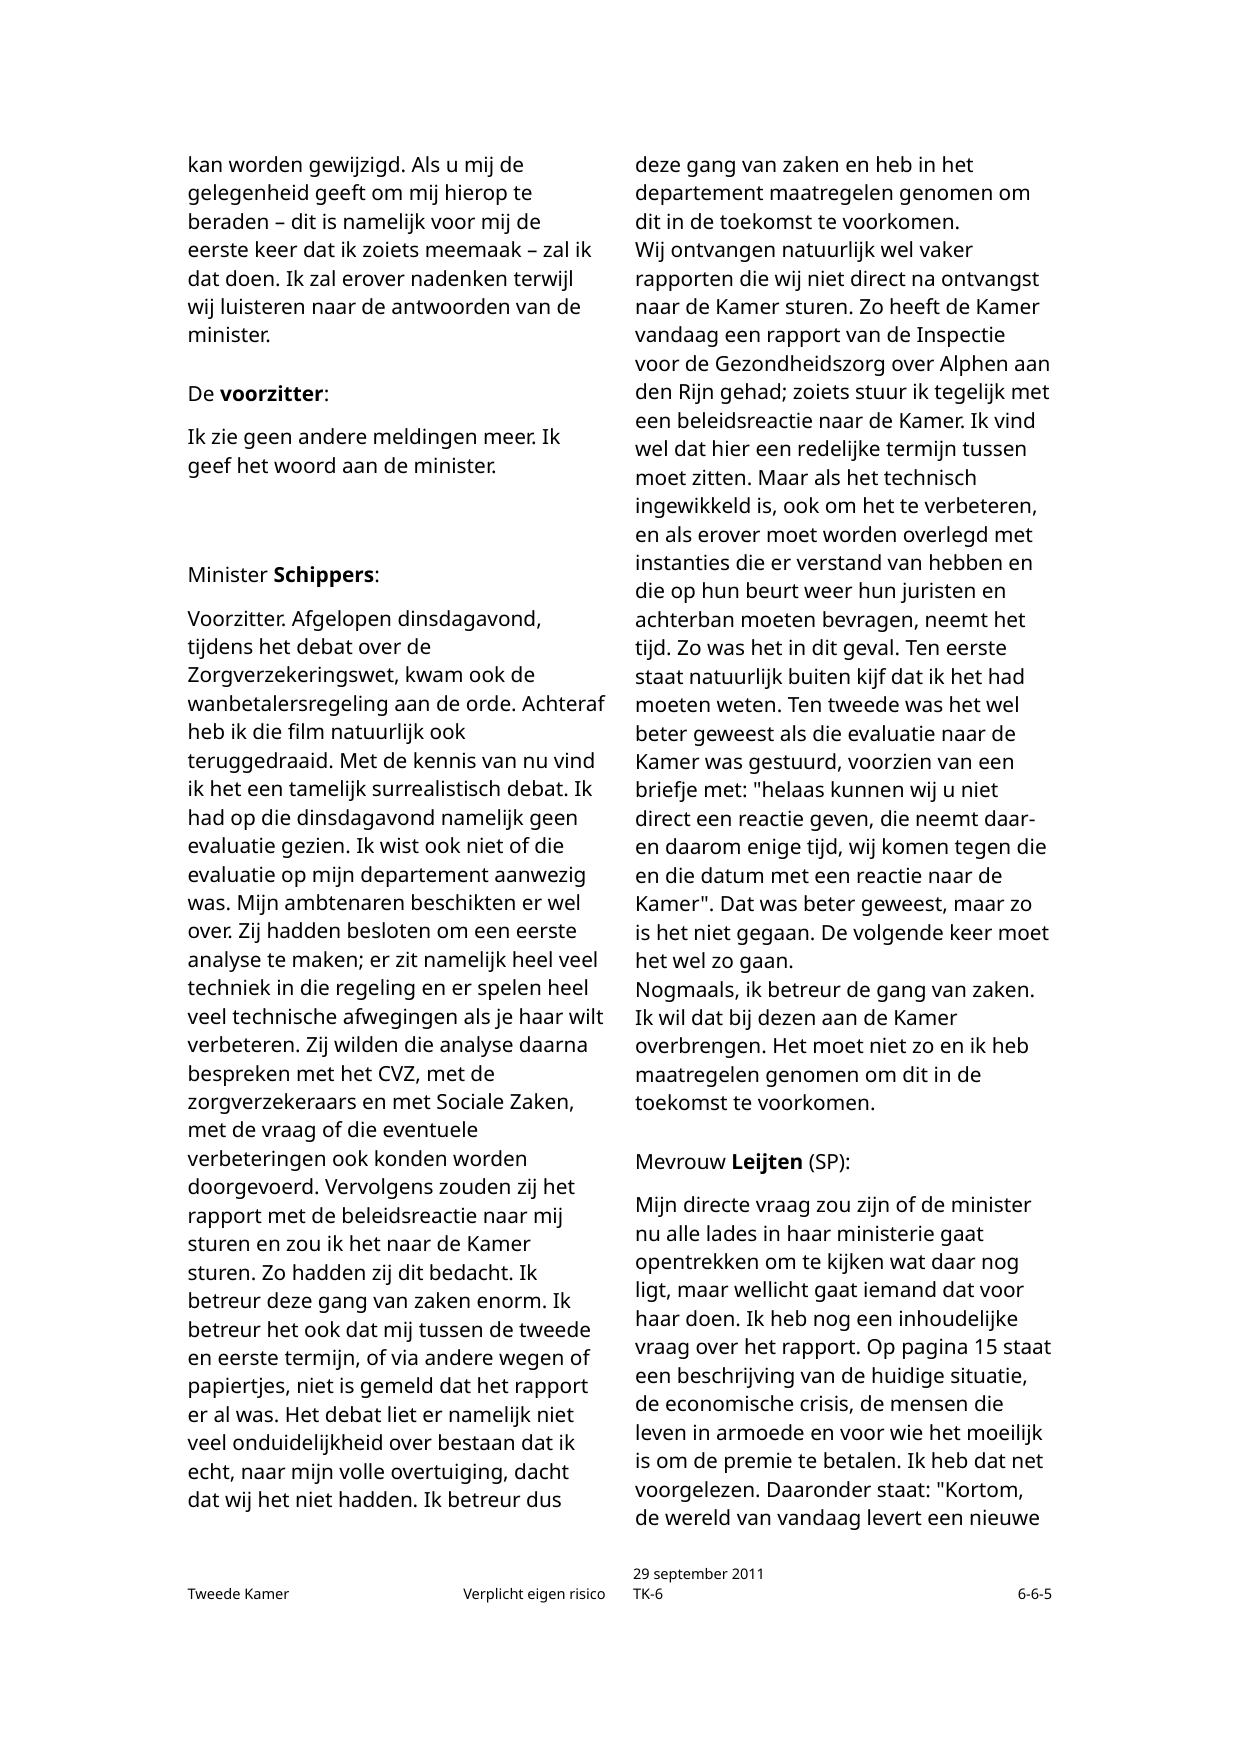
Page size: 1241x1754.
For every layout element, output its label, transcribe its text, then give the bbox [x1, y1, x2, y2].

text Ik zie geen andere meldingen meer. Ik geef het woord aan de minister. [187, 422, 605, 479]
text Voorzitter. Afgelopen dinsdagavond, tijdens het debat over de Zorgverzekeringswet, kwam ook de wanbetalersregeling aan de orde. Achteraf heb ik die film natuurlijk ook teruggedraaid. Met de kennis van nu vind ik het een tamelijk surrealistisch debat. Ik had op die dinsdagavond namelijk geen evaluatie gezien. Ik wist ook niet of die evaluatie op mijn departement aanwezig was. Mijn ambtenaren beschikten er wel over. Zij hadden besloten om een eerste analyse te maken; er zit namelijk heel veel techniek in die regeling en er spelen heel veel technische afwegingen als je haar wilt verbeteren. Zij wilden die analyse daarna bespreken met het CVZ, met de zorgverzekeraars en met Sociale Zaken, met de vraag of die eventuele verbeteringen ook konden worden doorgevoerd. Vervolgens zouden zij het rapport met de beleidsreactie naar mij sturen en zou ik het naar de Kamer sturen. Zo hadden zij dit bedacht. Ik betreur deze gang van zaken enorm. Ik betreur het ook dat mij tussen de tweede en eerste termijn, of via andere wegen of papiertjes, niet is gemeld dat het rapport er al was. Het debat liet er namelijk niet veel onduidelijkheid over bestaan dat ik echt, naar mijn volle overtuiging, dacht dat wij het niet hadden. Ik betreur dus [187, 604, 605, 1514]
text kan worden gewijzigd. Als u mij de gelegenheid geeft om mij hierop te beraden – dit is namelijk voor mij de eerste keer dat ik zoiets meemaak – zal ik dat doen. Ik zal erover nadenken terwijl wij luisteren naar de antwoorden van de minister. [187, 150, 605, 349]
text Wij ontvangen natuurlijk wel vaker rapporten die wij niet direct na ontvangst naar de Kamer sturen. Zo heeft de Kamer vandaag een rapport van de Inspectie voor de Gezondheidszorg over Alphen aan den Rijn gehad; zoiets stuur ik tegelijk met een beleidsreactie naar de Kamer. Ik vind wel dat hier een redelijke termijn tussen moet zitten. Maar als het technisch ingewikkeld is, ook om het te verbeteren, en als erover moet worden overlegd met instanties die er verstand van hebben en die op hun beurt weer hun juristen en achterban moeten bevragen, neemt het tijd. Zo was het in dit geval. Ten eerste staat natuurlijk buiten kijf dat ik het had moeten weten. Ten tweede was het wel beter geweest als die evaluatie naar de Kamer was gestuurd, voorzien van een briefje met: "helaas kunnen wij u niet direct een reactie geven, die neemt daar- en daarom enige tijd, wij komen tegen die en die datum met een reactie naar de Kamer". Dat was beter geweest, maar zo is het niet gegaan. De volgende keer moet het wel zo gaan. [635, 235, 1053, 975]
text Nogmaals, ik betreur de gang van zaken. Ik wil dat bij dezen aan de Kamer overbrengen. Het moet niet zo en ik heb maatregelen genomen om dit in de toekomst te voorkomen. [635, 975, 1053, 1117]
text deze gang van zaken en heb in het departement maatregelen genomen om dit in de toekomst te voorkomen. [635, 150, 1053, 235]
text De voorzitter: [187, 379, 605, 407]
text Mevrouw Leijten (SP): [635, 1147, 1053, 1175]
text Mijn directe vraag zou zijn of de minister nu alle lades in haar ministerie gaat opentrekken om te kijken wat daar nog ligt, maar wellicht gaat iemand dat voor haar doen. Ik heb nog een inhoudelijke vraag over het rapport. Op pagina 15 staat een beschrijving van de huidige situatie, de economische crisis, de mensen die leven in armoede en voor wie het moeilijk is om de premie te betalen. Ik heb dat net voorgelezen. Daaronder staat: "Kortom, de wereld van vandaag levert een nieuwe [635, 1190, 1053, 1532]
text Minister Schippers: [187, 560, 605, 589]
text  [187, 509, 605, 538]
